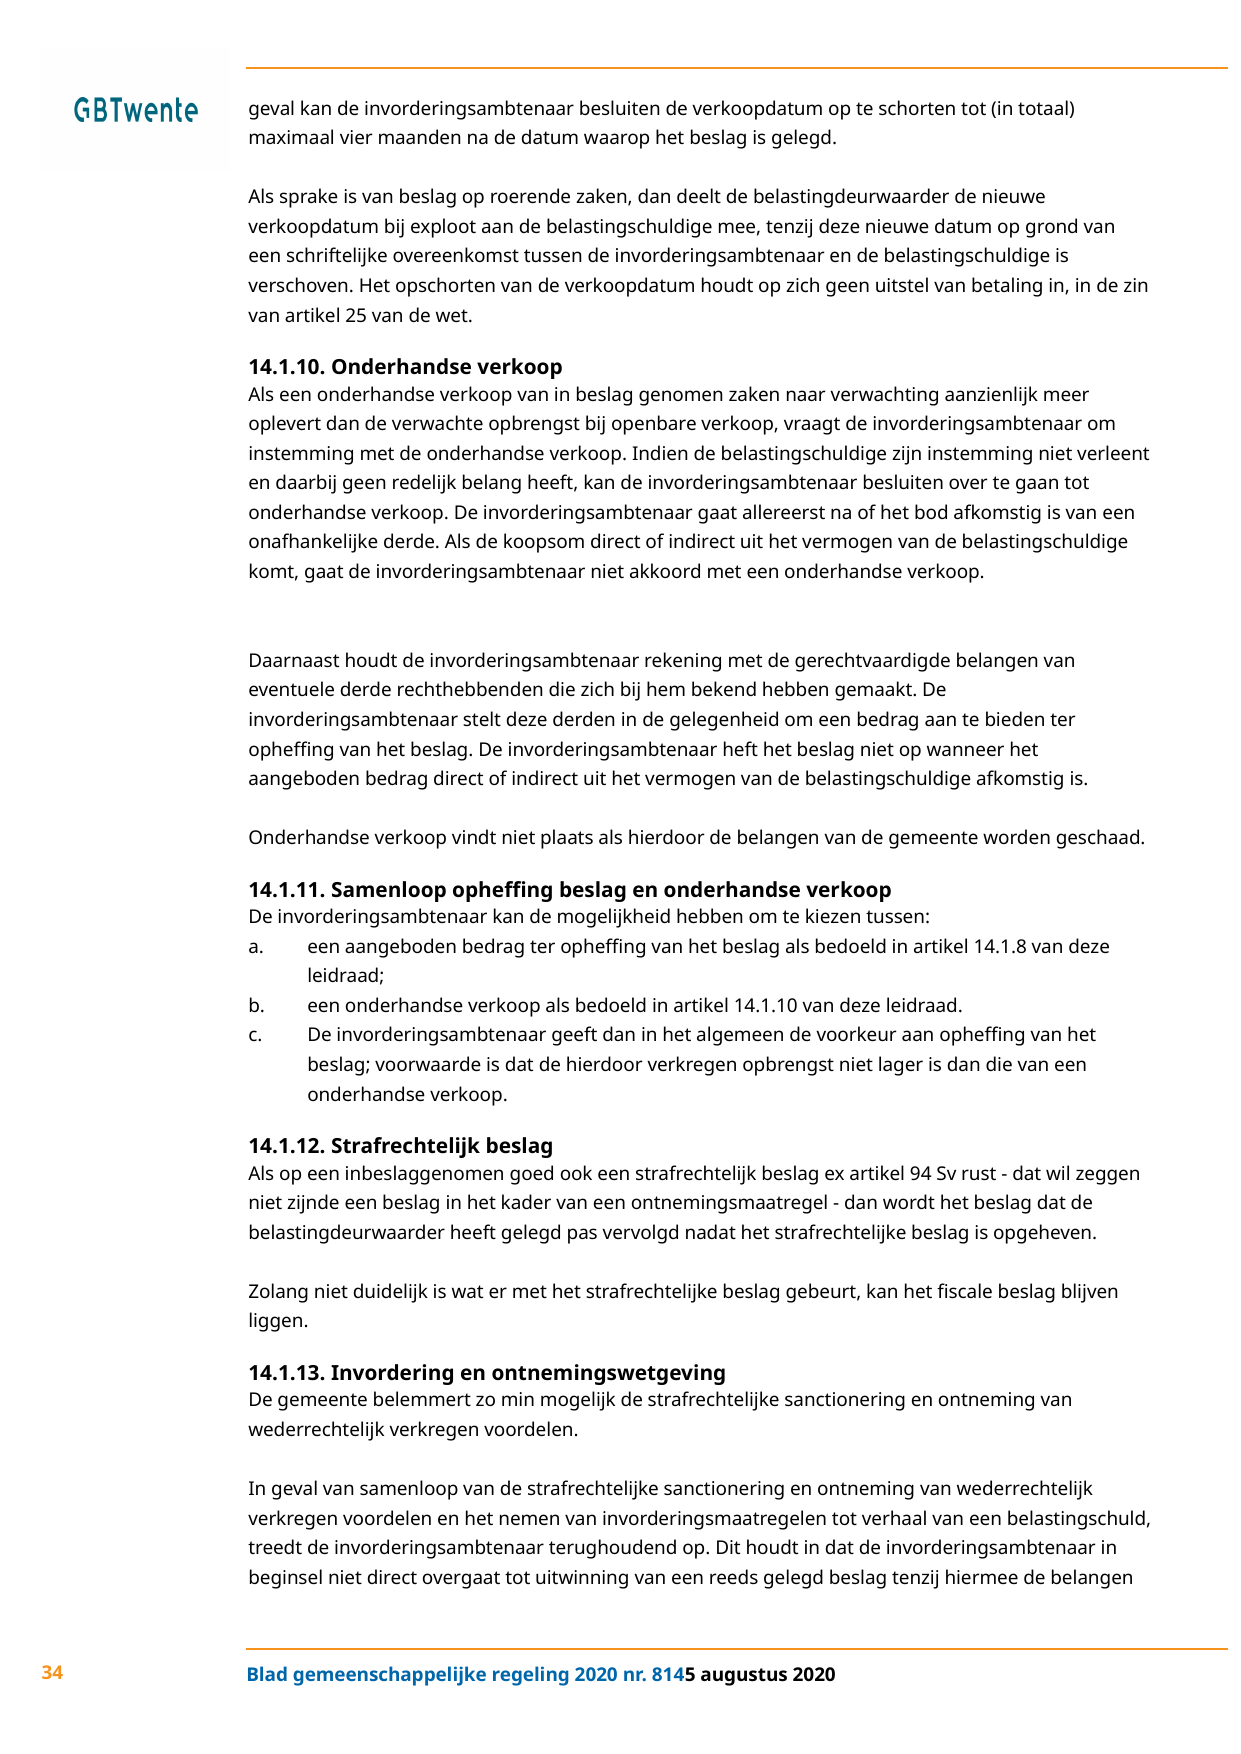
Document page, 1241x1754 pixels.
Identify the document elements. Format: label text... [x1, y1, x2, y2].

picture [41, 47, 231, 172]
text Als een onderhandse verkoop van in beslag genomen zaken naar verwachting aanzienlijk meer oplevert dan de verwachte opbrengst bij openbare verkoop, vraagt de invorderingsambtenaar om instemming met de onderhandse verkoop. Indien de belastingschuldige zijn instemming niet verleent en daarbij geen redelijk belang heeft, kan de invorderingsambtenaar besluiten over te gaan tot onderhandse verkoop. De invorderingsambtenaar gaat allereerst na of het bod afkomstig is van een onafhankelijke derde. Als de koopsom direct of indirect uit het vermogen van de belastingschuldige komt, gaat de invorderingsambtenaar niet akkoord met een onderhandse verkoop. [248, 381, 1152, 584]
text Onderhandse verkoop vindt niet plaats als hierdoor de belangen van de gemeente worden geschaad. [248, 824, 1152, 850]
text 14.1.13. Invordering en ontnemingswetgeving [248, 1358, 1152, 1386]
list De invorderingsambtenaar geeft dan in het algemeen de voorkeur aan opheffing van het beslag; voorwaarde is dat de hierdoor verkregen opbrengst niet lager is dan die van een onderhandse verkoop. [248, 1022, 1152, 1107]
list een aangeboden bedrag ter opheffing van het beslag als bedoeld in artikel 14.1.8 van deze leidraad; [248, 933, 1152, 988]
text 14.1.11. Samenloop opheffing beslag en onderhandse verkoop [248, 875, 1152, 903]
text De gemeente belemmert zo min mogelijk de strafrechtelijke sanctionering en ontneming van wederrechtelijk verkregen voordelen. [248, 1386, 1152, 1442]
text geval kan de invorderingsambtenaar besluiten de verkoopdatum op te schorten tot (in totaal) maximaal vier maanden na de datum waarop het beslag is gelegd. [248, 95, 1152, 150]
text 14.1.12. Strafrechtelijk beslag [248, 1131, 1152, 1160]
text Als op een inbeslaggenomen goed ook een strafrechtelijk beslag ex artikel 94 Sv rust - dat wil zeggen niet zijnde een beslag in het kader van een ontnemingsmaatregel - dan wordt het beslag dat de belastingdeurwaarder heeft gelegd pas vervolgd nadat het strafrechtelijke beslag is opgeheven. [248, 1160, 1152, 1244]
text Daarnaast houdt de invorderingsambtenaar rekening met de gerechtvaardigde belangen van eventuele derde rechthebbenden die zich bij hem bekend hebben gemaakt. De invorderingsambtenaar stelt deze derden in de gelegenheid om een bedrag aan te bieden ter opheffing van het beslag. De invorderingsambtenaar heft het beslag niet op wanneer het aangeboden bedrag direct of indirect uit het vermogen van de belastingschuldige afkomstig is. [248, 647, 1152, 791]
text 14.1.10. Onderhandse verkoop [248, 352, 1152, 381]
list een onderhandse verkoop als bedoeld in artikel 14.1.10 van deze leidraad. [248, 992, 1152, 1018]
text Als sprake is van beslag op roerende zaken, dan deelt de belastingdeurwaarder de nieuwe verkoopdatum bij exploot aan de belastingschuldige mee, tenzij deze nieuwe datum op grond van een schriftelijke overeenkomst tussen de invorderingsambtenaar en de belastingschuldige is verschoven. Het opschorten van de verkoopdatum houdt op zich geen uitstel van betaling in, in de zin van artikel 25 van de wet. [248, 183, 1152, 328]
text In geval van samenloop van de strafrechtelijke sanctionering en ontneming van wederrechtelijk verkregen voordelen en het nemen van invorderingsmaatregelen tot verhaal van een belastingschuld, treedt de invorderingsambtenaar terughoudend op. Dit houdt in dat de invorderingsambtenaar in beginsel niet direct overgaat tot uitwinning van een reeds gelegd beslag tenzij hiermee de belangen [248, 1475, 1152, 1590]
text De invorderingsambtenaar kan de mogelijkheid hebben om te kiezen tussen: [248, 903, 1152, 929]
text Zolang niet duidelijk is wat er met het strafrechtelijke beslag gebeurt, kan het fiscale beslag blijven liggen. [248, 1278, 1152, 1333]
